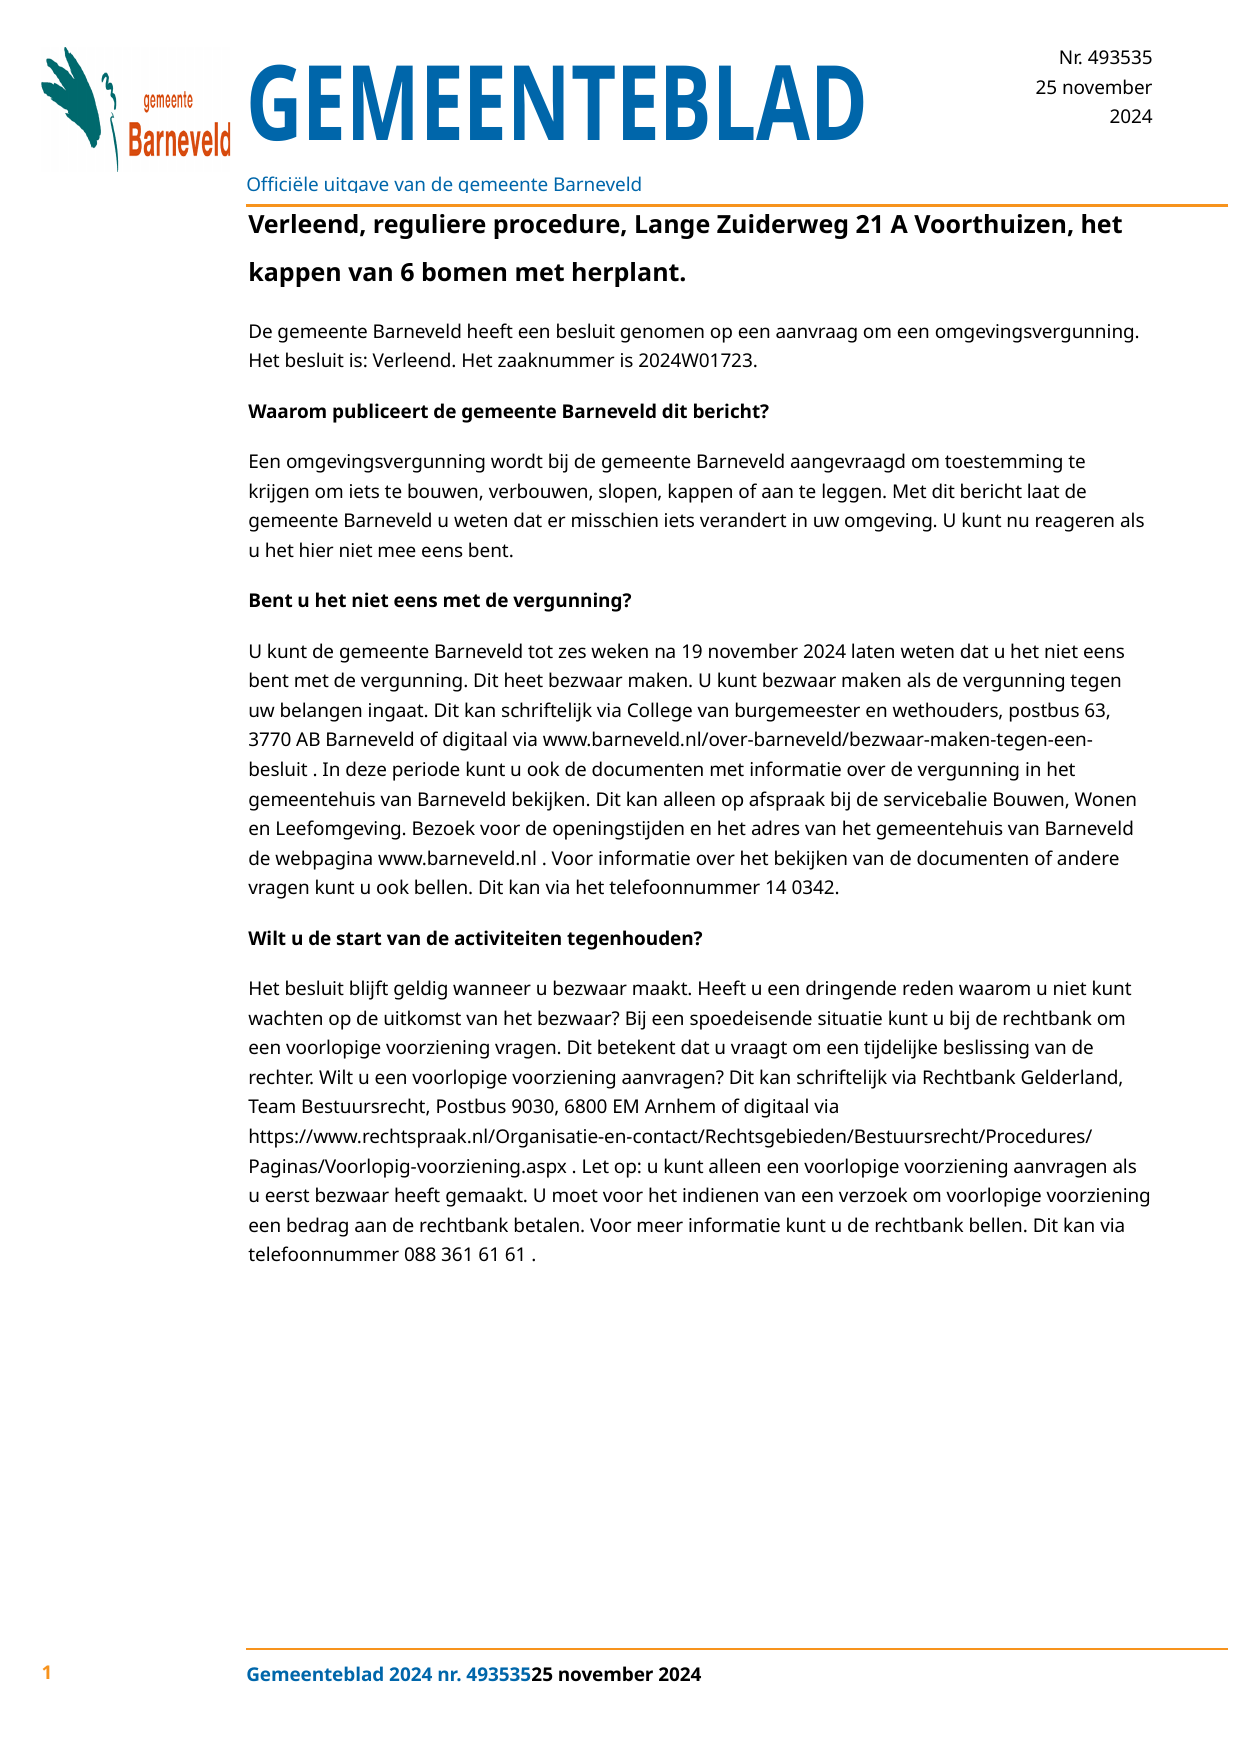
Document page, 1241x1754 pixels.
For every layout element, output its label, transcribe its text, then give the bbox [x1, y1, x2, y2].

text Waarom publiceert de gemeente Barneveld dit bericht? [248, 398, 1152, 424]
text Het besluit blijft geldig wanneer u bezwaar maakt. Heeft u een dringende reden waarom u niet kunt wachten op de uitkomst van het bezwaar? Bij een spoedeisende situatie kunt u bij de rechtbank om een voorlopige voorziening vragen. Dit betekent dat u vraagt om een tijdelijke beslissing van de rechter. Wilt u een voorlopige voorziening aanvragen? Dit kan schriftelijk via Rechtbank Gelderland, Team Bestuursrecht, Postbus 9030, 6800 EM Arnhem of digitaal via https://www.rechtspraak.nl/Organisatie-en-contact/Rechtsgebieden/Bestuursrecht/Procedures/Paginas/Voorlopig-voorziening.aspx . Let op: u kunt alleen een voorlopige voorziening aanvragen als u eerst bezwaar heeft gemaakt. U moet voor het indienen van een verzoek om voorlopige voorziening een bedrag aan de rechtbank betalen. Voor meer informatie kunt u de rechtbank bellen. Dit kan via telefoonnummer 088 361 61 61 . [248, 975, 1152, 1267]
text Een omgevingsvergunning wordt bij de gemeente Barneveld aangevraagd om toestemming te krijgen om iets te bouwen, verbouwen, slopen, kappen of aan te leggen. Met dit bericht laat de gemeente Barneveld u weten dat er misschien iets verandert in uw omgeving. U kunt nu reageren als u het hier niet mee eens bent. [248, 448, 1152, 563]
picture [41, 47, 231, 172]
text U kunt de gemeente Barneveld tot zes weken na 19 november 2024 laten weten dat u het niet eens bent met de vergunning. Dit heet bezwaar maken. U kunt bezwaar maken als de vergunning tegen uw belangen ingaat. Dit kan schriftelijk via College van burgemeester en wethouders, postbus 63, 3770 AB Barneveld of digitaal via www.barneveld.nl/over-barneveld/bezwaar-maken-tegen-een-besluit . In deze periode kunt u ook de documenten met informatie over de vergunning in het gemeentehuis van Barneveld bekijken. Dit kan alleen op afspraak bij de servicebalie Bouwen, Wonen en Leefomgeving. Bezoek voor de openingstijden en het adres van het gemeentehuis van Barneveld de webpagina www.barneveld.nl . Voor informatie over het bekijken van de documenten of andere vragen kunt u ook bellen. Dit kan via het telefoonnummer 14 0342. [248, 638, 1152, 900]
text Wilt u de start van de activiteiten tegenhouden? [248, 925, 1152, 951]
text Bent u het niet eens met de vergunning? [248, 587, 1152, 613]
text Verleend, reguliere procedure, Lange Zuiderweg 21 A Voorthuizen, het kappen van 6 bomen met herplant. [248, 207, 1152, 288]
text De gemeente Barneveld heeft een besluit genomen op een aanvraag om een omgevingsvergunning. Het besluit is: Verleend. Het zaaknummer is 2024W01723. [248, 318, 1152, 373]
